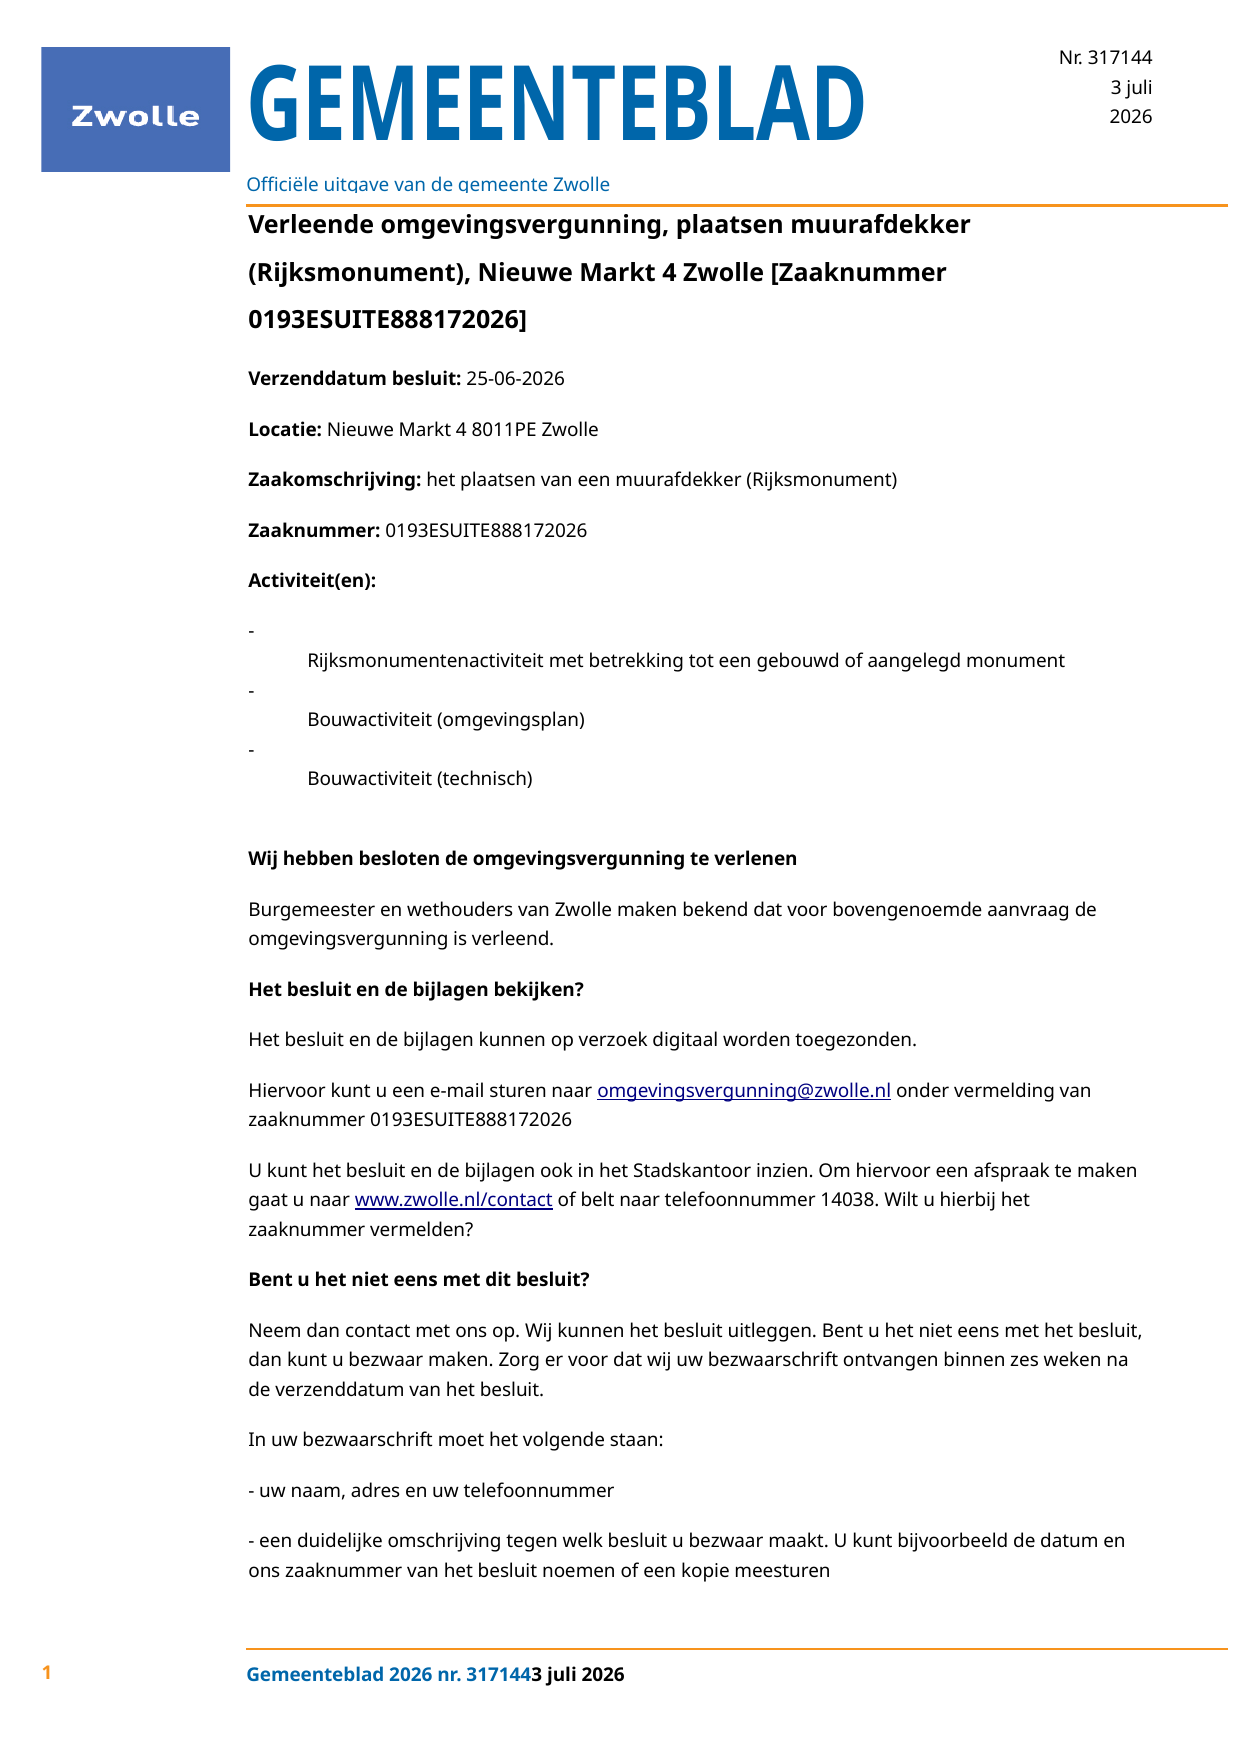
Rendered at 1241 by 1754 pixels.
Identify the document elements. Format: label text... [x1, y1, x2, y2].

picture [41, 47, 231, 172]
text In uw bezwaarschrift moet het volgende staan: [248, 1426, 1152, 1452]
text Wij hebben besloten de omgevingsvergunning te verlenen [248, 846, 1152, 871]
text Zaaknummer: 0193ESUITE888172026 [248, 517, 1152, 542]
list Bouwactiviteit (technisch) [248, 766, 1152, 791]
text Het besluit en de bijlagen kunnen op verzoek digitaal worden toegezonden. [248, 1026, 1152, 1052]
text Neem dan contact met ons op. Wij kunnen het besluit uitleggen. Bent u het niet eens met het besluit, dan kunt u bezwaar maken. Zorg er voor dat wij uw bezwaarschrift ontvangen binnen zes weken na de verzenddatum van het besluit. [248, 1317, 1152, 1402]
list Bouwactiviteit (omgevingsplan) [248, 706, 1152, 732]
text Zaakomschrijving: het plaatsen van een muurafdekker (Rijksmonument) [248, 466, 1152, 492]
text - een duidelijke omschrijving tegen welk besluit u bezwaar maakt. U kunt bijvoorbeeld de datum en ons zaaknummer van het besluit noemen of een kopie meesturen [248, 1527, 1152, 1582]
text Locatie: Nieuwe Markt 4 8011PE Zwolle [248, 416, 1152, 442]
text U kunt het besluit en de bijlagen ook in het Stadskantoor inzien. Om hiervoor een afspraak te maken gaat u naar www.zwolle.nl/contact of belt naar telefoonnummer 14038. Wilt u hierbij het zaaknummer vermelden? [248, 1157, 1152, 1242]
text Het besluit en de bijlagen bekijken? [248, 976, 1152, 1002]
text Activiteit(en): [248, 567, 1152, 593]
text Burgemeester en wethouders van Zwolle maken bekend dat voor bovengenoemde aanvraag de omgevingsvergunning is verleend. [248, 896, 1152, 951]
text Verzenddatum besluit: 25-06-2026 [248, 366, 1152, 391]
list Rijksmonumentenactiviteit met betrekking tot een gebouwd of aangelegd monument [248, 647, 1152, 673]
text Verleende omgevingsvergunning, plaatsen muurafdekker (Rijksmonument), Nieuwe Markt 4 Zwolle [Zaaknummer 0193ESUITE888172026] [248, 207, 1152, 336]
text Hiervoor kunt u een e-mail sturen naar omgevingsvergunning@zwolle.nl onder vermelding van zaaknummer 0193ESUITE888172026 [248, 1077, 1152, 1132]
text - uw naam, adres en uw telefoonnummer [248, 1477, 1152, 1502]
text Bent u het niet eens met dit besluit? [248, 1266, 1152, 1292]
